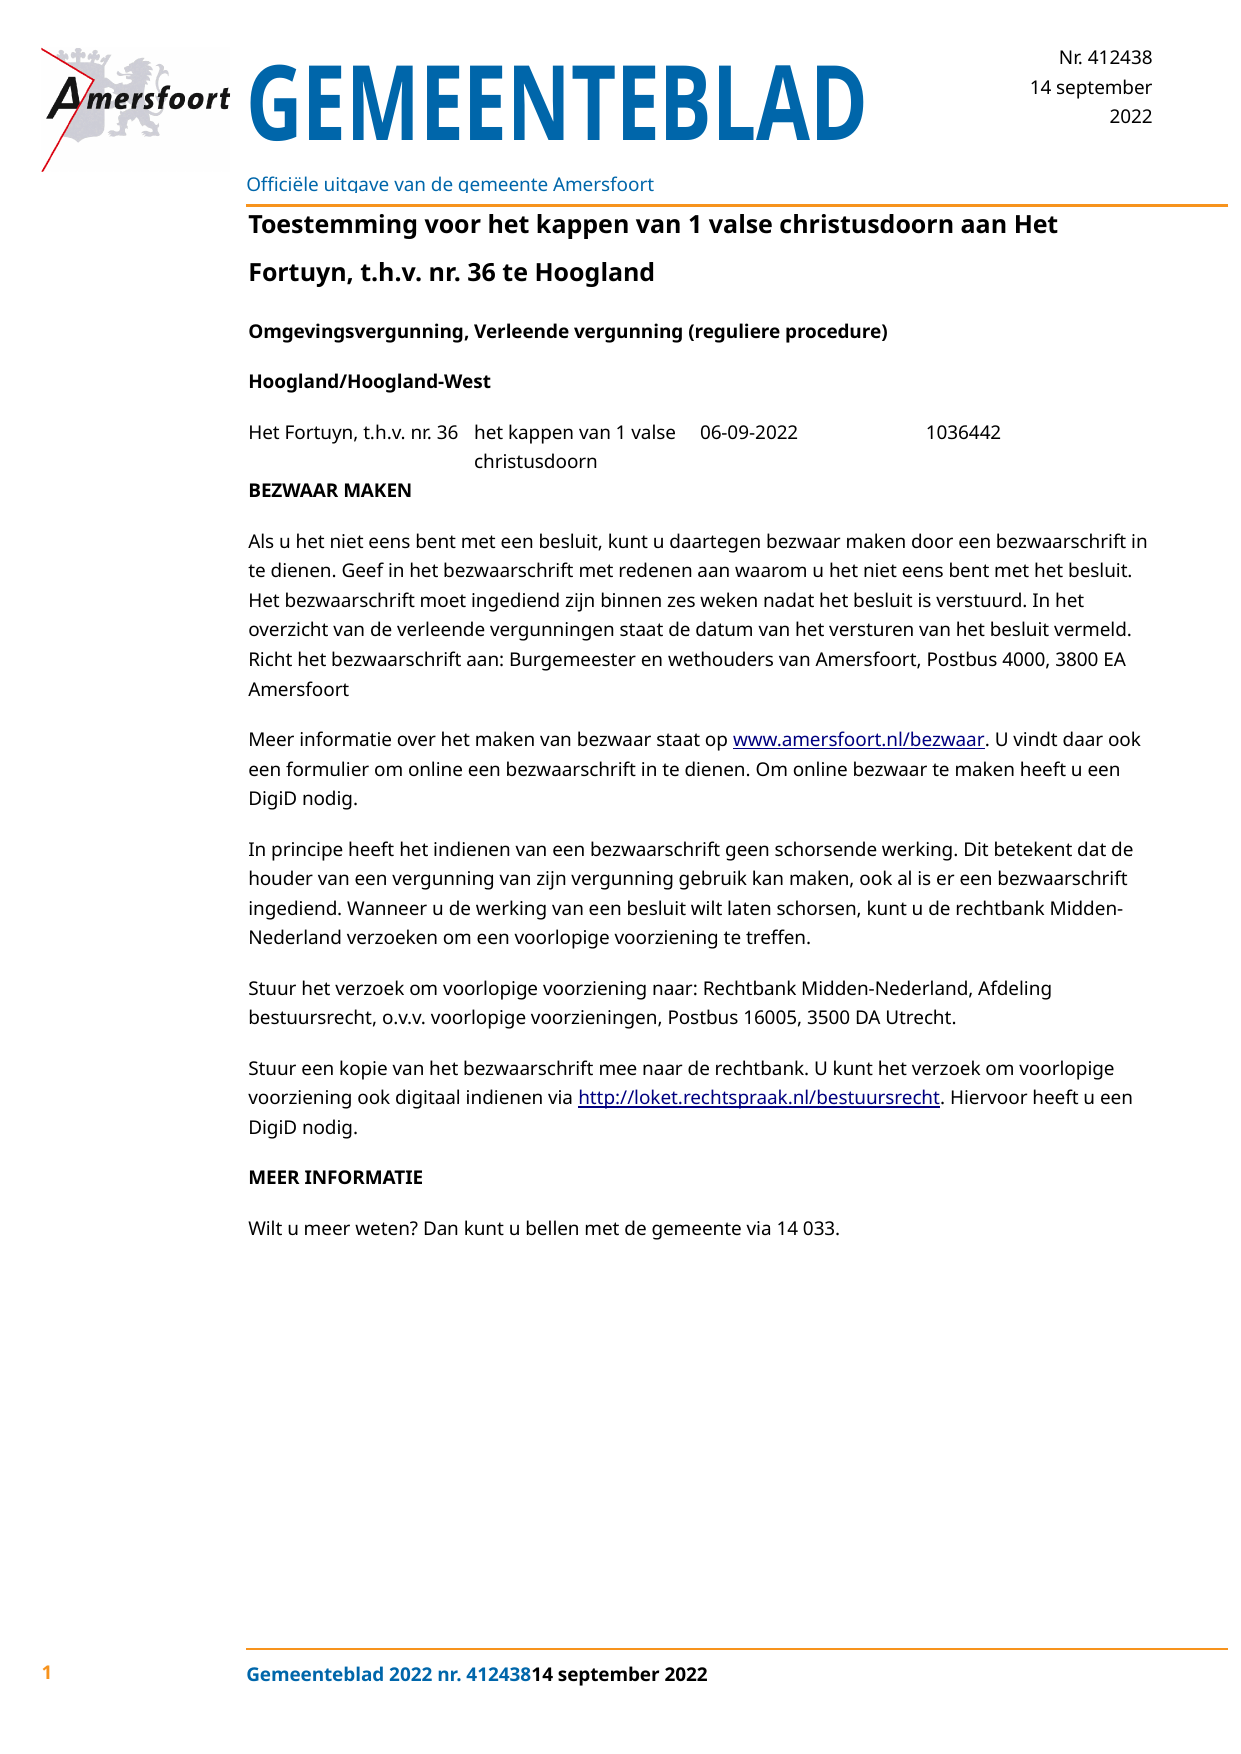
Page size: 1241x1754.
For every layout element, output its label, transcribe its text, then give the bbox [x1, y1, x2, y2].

text Als u het niet eens bent met een besluit, kunt u daartegen bezwaar maken door een bezwaarschrift in te dienen. Geef in het bezwaarschrift met redenen aan waarom u het niet eens bent met het besluit. Het bezwaarschrift moet ingediend zijn binnen zes weken nadat het besluit is verstuurd. In het overzicht van de verleende vergunningen staat de datum van het versturen van het besluit vermeld. Richt het bezwaarschrift aan: Burgemeester en wethouders van Amersfoort, Postbus 4000, 3800 EA Amersfoort [248, 528, 1152, 701]
text BEZWAAR MAKEN [248, 477, 1152, 503]
picture [41, 47, 231, 172]
text MEER INFORMATIE [248, 1164, 1152, 1190]
table_header Het Fortuyn, t.h.v. nr. 36 [248, 419, 474, 474]
text Stuur een kopie van het bezwaarschrift mee naar de rechtbank. U kunt het verzoek om voorlopige voorziening ook digitaal indienen via http://loket.rechtspraak.nl/bestuursrecht. Hiervoor heeft u een DigiD nodig. [248, 1055, 1152, 1140]
text Toestemming voor het kappen van 1 valse christusdoorn aan Het Fortuyn, t.h.v. nr. 36 te Hoogland [248, 207, 1152, 288]
table_header het kappen van 1 valse christusdoorn [474, 419, 700, 474]
text In principe heeft het indienen van een bezwaarschrift geen schorsende werking. Dit betekent dat de houder van een vergunning van zijn vergunning gebruik kan maken, ook al is er een bezwaarschrift ingediend. Wanneer u de werking van een besluit wilt laten schorsen, kunt u de rechtbank Midden-Nederland verzoeken om een voorlopige voorziening te treffen. [248, 836, 1152, 950]
text Meer informatie over het maken van bezwaar staat op www.amersfoort.nl/bezwaar. U vindt daar ook een formulier om online een bezwaarschrift in te dienen. Om online bezwaar te maken heeft u een DigiD nodig. [248, 726, 1152, 811]
table_header 1036442 [926, 419, 1152, 474]
table_header 06-09-2022 [700, 419, 926, 474]
text Hoogland/Hoogland-West [248, 368, 1152, 394]
text Stuur het verzoek om voorlopige voorziening naar: Rechtbank Midden-Nederland, Afdeling bestuursrecht, o.v.v. voorlopige voorzieningen, Postbus 16005, 3500 DA Utrecht. [248, 975, 1152, 1030]
text Omgevingsvergunning, Verleende vergunning (reguliere procedure) [248, 318, 1152, 344]
text Wilt u meer weten? Dan kunt u bellen met de gemeente via 14 033. [248, 1215, 1152, 1241]
